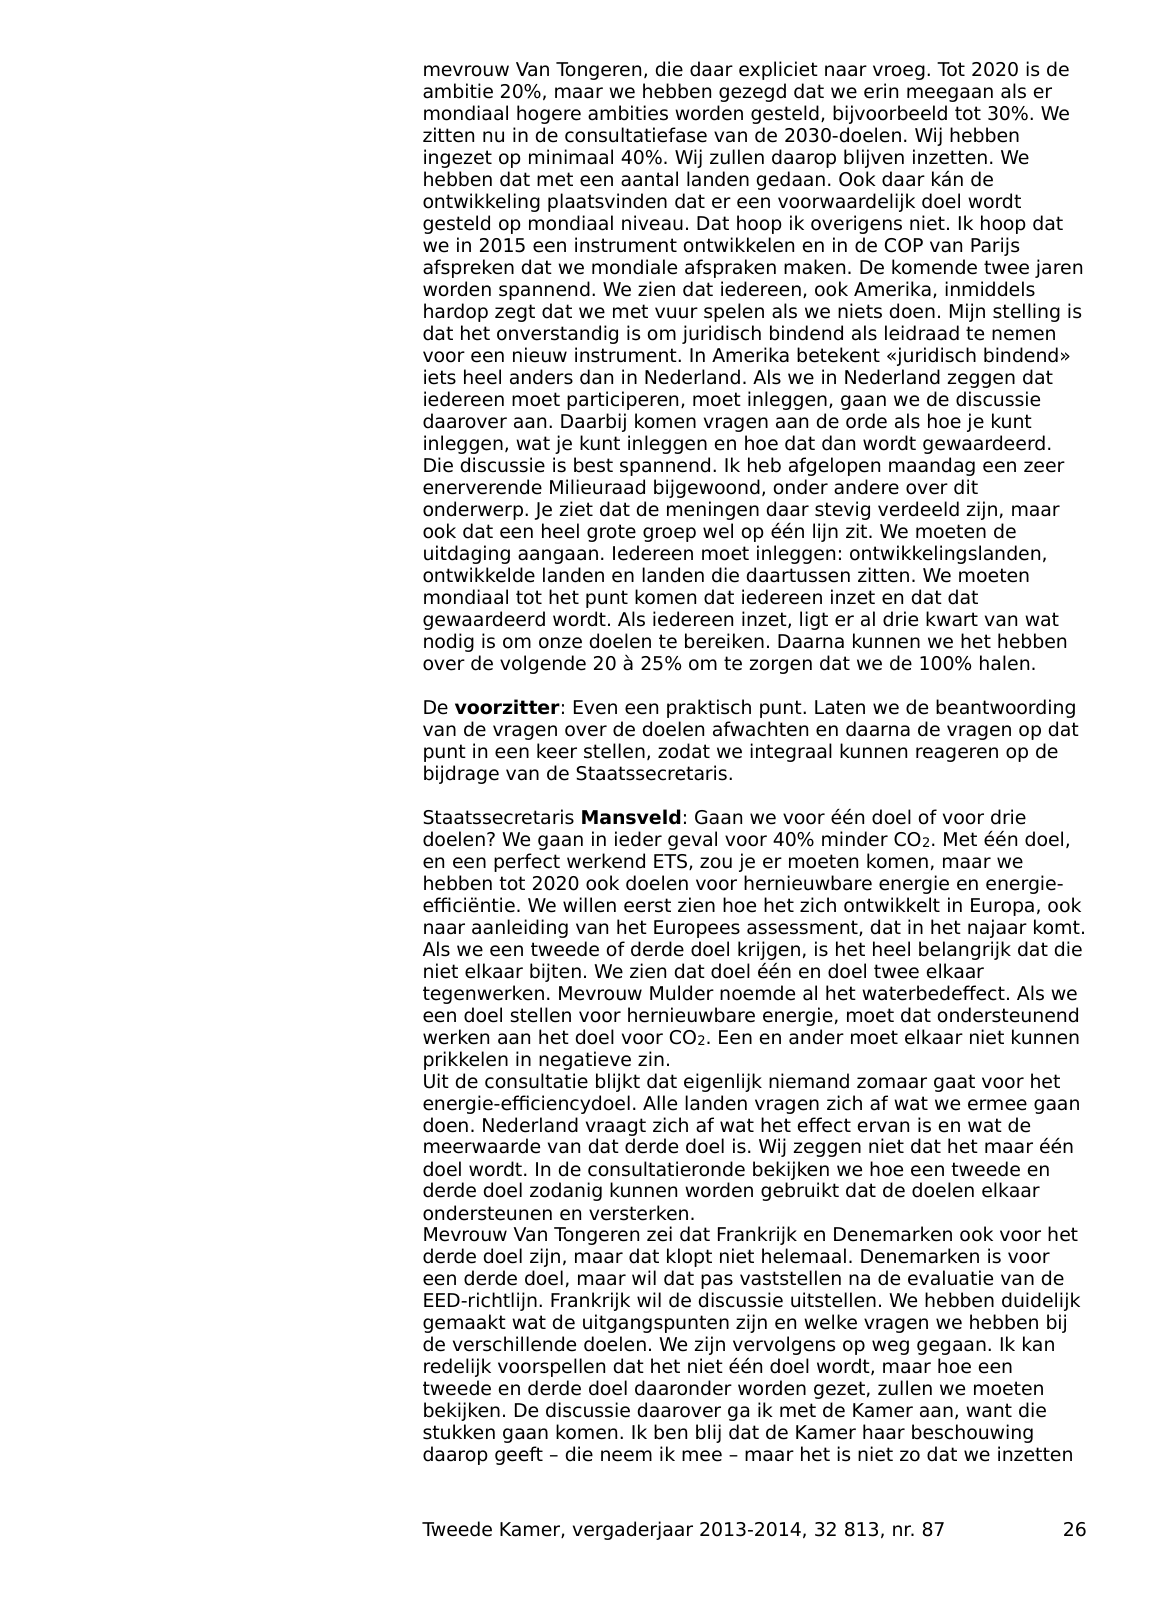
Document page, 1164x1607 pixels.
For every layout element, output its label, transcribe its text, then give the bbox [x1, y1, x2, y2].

text Uit de consultatie blijkt dat eigenlijk niemand zomaar gaat voor het energie-efficiencydoel. Alle landen vragen zich af wat we ermee gaan doen. Nederland vraagt zich af wat het effect ervan is en wat de meerwaarde van dat derde doel is. Wij zeggen niet dat het maar één doel wordt. In de consultatieronde bekijken we hoe een tweede en derde doel zodanig kunnen worden gebruikt dat de doelen elkaar ondersteunen en versterken. [422, 1071, 1087, 1224]
text Mevrouw Van Tongeren zei dat Frankrijk en Denemarken ook voor het derde doel zijn, maar dat klopt niet helemaal. Denemarken is voor een derde doel, maar wil dat pas vaststellen na de evaluatie van de EED-richtlijn. Frankrijk wil de discussie uitstellen. We hebben duidelijk gemaakt wat de uitgangspunten zijn en welke vragen we hebben bij de verschillende doelen. We zijn vervolgens op weg gegaan. Ik kan redelijk voorspellen dat het niet één doel wordt, maar hoe een tweede en derde doel daaronder worden gezet, zullen we moeten bekijken. De discussie daarover ga ik met de Kamer aan, want die stukken gaan komen. Ik ben blij dat de Kamer haar beschouwing daarop geeft – die neem ik mee – maar het is niet zo dat we inzetten [422, 1224, 1087, 1466]
text mevrouw Van Tongeren, die daar expliciet naar vroeg. Tot 2020 is de ambitie 20%, maar we hebben gezegd dat we erin meegaan als er mondiaal hogere ambities worden gesteld, bijvoorbeeld tot 30%. We zitten nu in de consultatiefase van de 2030-doelen. Wij hebben ingezet op minimaal 40%. Wij zullen daarop blijven inzetten. We hebben dat met een aantal landen gedaan. Ook daar kán de ontwikkeling plaatsvinden dat er een voorwaardelijk doel wordt gesteld op mondiaal niveau. Dat hoop ik overigens niet. Ik hoop dat we in 2015 een instrument ontwikkelen en in de COP van Parijs afspreken dat we mondiale afspraken maken. De komende twee jaren worden spannend. We zien dat iedereen, ook Amerika, inmiddels hardop zegt dat we met vuur spelen als we niets doen. Mijn stelling is dat het onverstandig is om juridisch bindend als leidraad te nemen voor een nieuw instrument. In Amerika betekent «juridisch bindend» iets heel anders dan in Nederland. Als we in Nederland zeggen dat iedereen moet participeren, moet inleggen, gaan we de discussie daarover aan. Daarbij komen vragen aan de orde als hoe je kunt inleggen, wat je kunt inleggen en hoe dat dan wordt gewaardeerd. Die discussie is best spannend. Ik heb afgelopen maandag een zeer enerverende Milieuraad bijgewoond, onder andere over dit onderwerp. Je ziet dat de meningen daar stevig verdeeld zijn, maar ook dat een heel grote groep wel op één lijn zit. We moeten de uitdaging aangaan. Iedereen moet inleggen: ontwikkelingslanden, ontwikkelde landen en landen die daartussen zitten. We moeten mondiaal tot het punt komen dat iedereen inzet en dat dat gewaardeerd wordt. Als iedereen inzet, ligt er al drie kwart van wat nodig is om onze doelen te bereiken. Daarna kunnen we het hebben over de volgende 20 à 25% om te zorgen dat we de 100% halen. [422, 59, 1087, 674]
text De voorzitter: Even een praktisch punt. Laten we de beantwoording van de vragen over de doelen afwachten en daarna de vragen op dat punt in een keer stellen, zodat we integraal kunnen reageren op de bijdrage van de Staatssecretaris. [422, 697, 1087, 784]
text Staatssecretaris Mansveld: Gaan we voor één doel of voor drie doelen? We gaan in ieder geval voor 40% minder CO2. Met één doel, en een perfect werkend ETS, zou je er moeten komen, maar we hebben tot 2020 ook doelen voor hernieuwbare energie en energie-efficiëntie. We willen eerst zien hoe het zich ontwikkelt in Europa, ook naar aanleiding van het Europees assessment, dat in het najaar komt. Als we een tweede of derde doel krijgen, is het heel belangrijk dat die niet elkaar bijten. We zien dat doel één en doel twee elkaar tegenwerken. Mevrouw Mulder noemde al het waterbedeffect. Als we een doel stellen voor hernieuwbare energie, moet dat ondersteunend werken aan het doel voor CO2. Een en ander moet elkaar niet kunnen prikkelen in negatieve zin. [422, 807, 1087, 1071]
